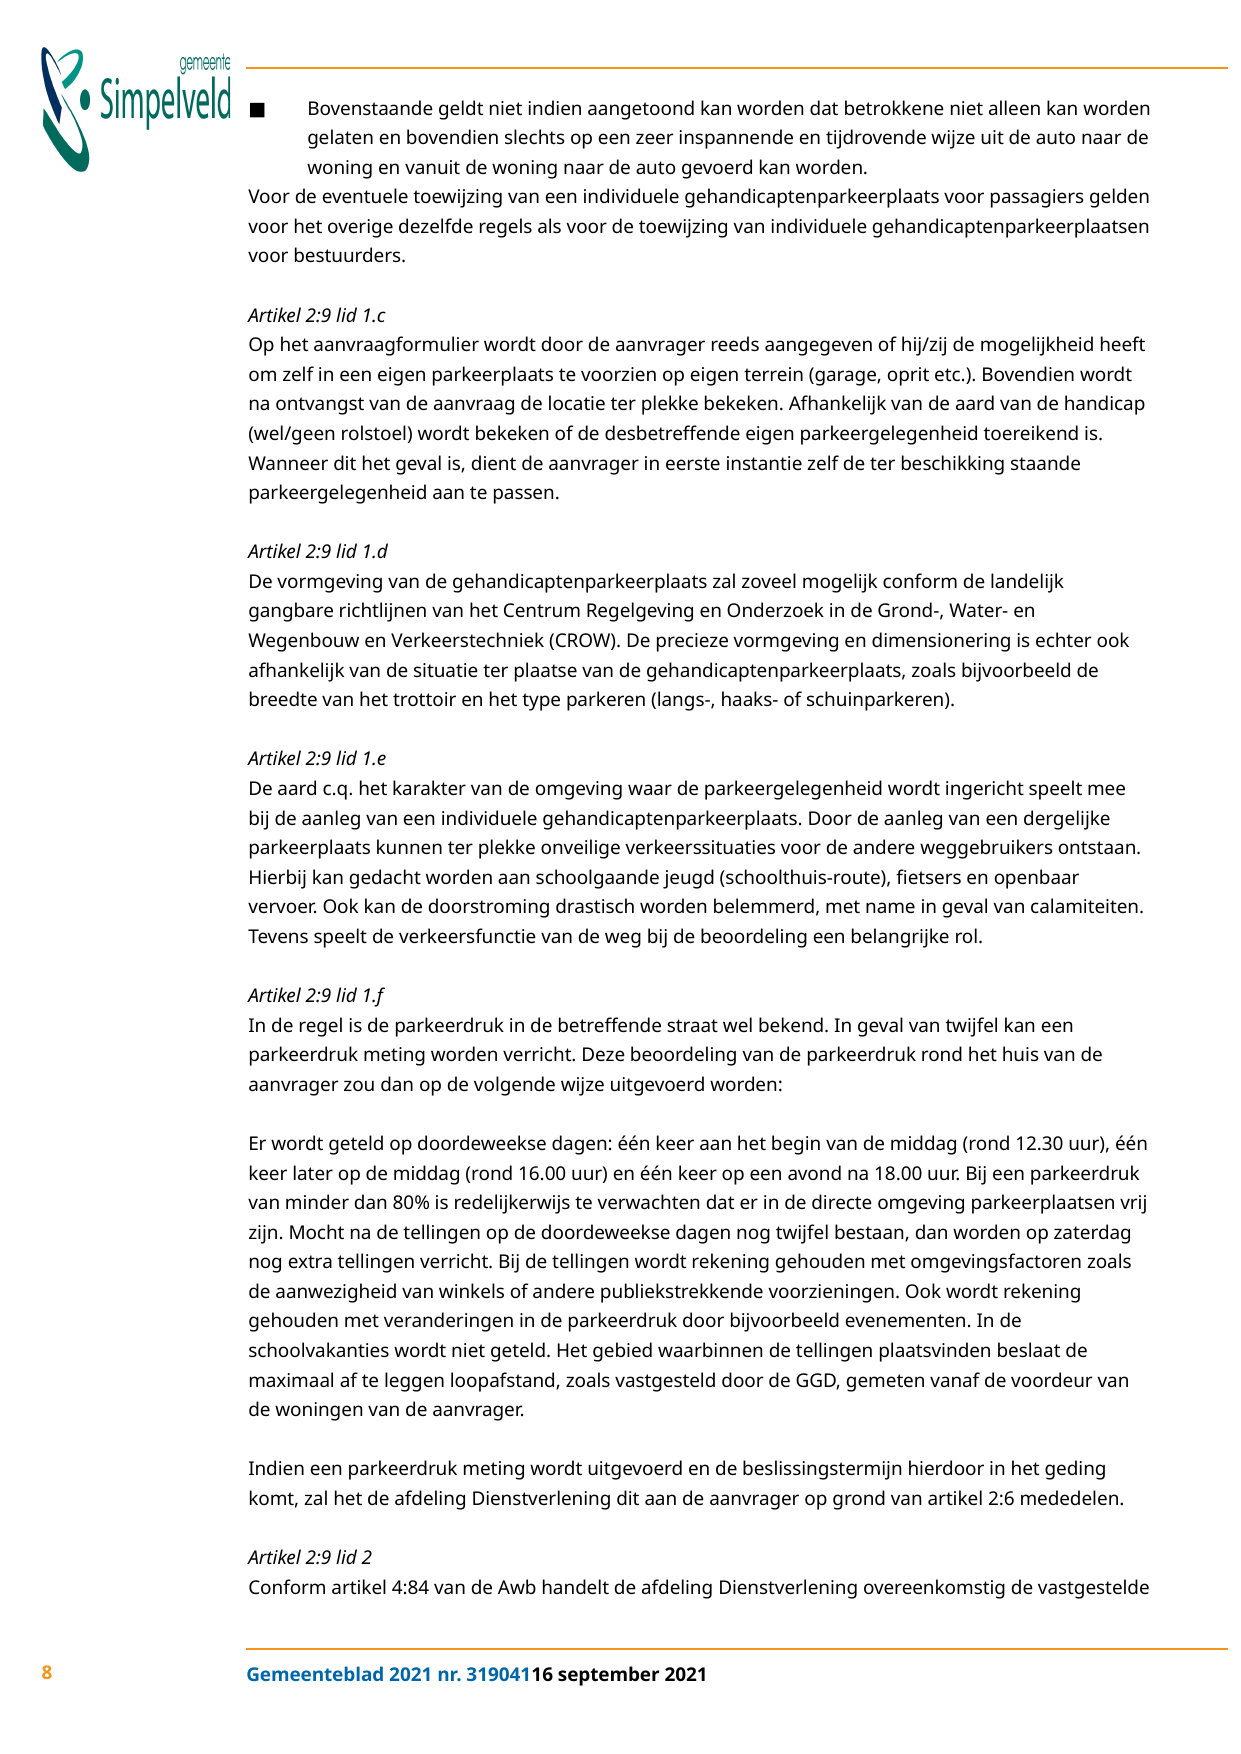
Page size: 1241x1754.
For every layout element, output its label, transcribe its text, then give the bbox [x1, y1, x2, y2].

text Artikel 2:9 lid 1.e [248, 746, 1152, 771]
text Artikel 2:9 lid 1.d [248, 538, 1152, 564]
text Artikel 2:9 lid 1.f [248, 982, 1152, 1008]
text Er wordt geteld op doordeweekse dagen: één keer aan het begin van de middag (rond 12.30 uur), één keer later op de middag (rond 16.00 uur) en één keer op een avond na 18.00 uur. Bij een parkeerdruk van minder dan 80% is redelijkerwijs te verwachten dat er in de directe omgeving parkeerplaatsen vrij zijn. Mocht na de tellingen op de doordeweekse dagen nog twijfel bestaan, dan worden op zaterdag nog extra tellingen verricht. Bij de tellingen wordt rekening gehouden met omgevingsfactoren zoals de aanwezigheid van winkels of andere publiekstrekkende voorzieningen. Ook wordt rekening gehouden met veranderingen in de parkeerdruk door bijvoorbeeld evenementen. In de schoolvakanties wordt niet geteld. Het gebied waarbinnen de tellingen plaatsvinden beslaat de maximaal af te leggen loopafstand, zoals vastgesteld door de GGD, gemeten vanaf de voordeur van de woningen van de aanvrager. [248, 1130, 1152, 1422]
text Artikel 2:9 lid 2 [248, 1544, 1152, 1570]
text Op het aanvraagformulier wordt door de aanvrager reeds aangegeven of hij/zij de mogelijkheid heeft om zelf in een eigen parkeerplaats te voorzien op eigen terrein (garage, oprit etc.). Bovendien wordt na ontvangst van de aanvraag de locatie ter plekke bekeken. Afhankelijk van de aard van de handicap (wel/geen rolstoel) wordt bekeken of de desbetreffende eigen parkeergelegenheid toereikend is. Wanneer dit het geval is, dient de aanvrager in eerste instantie zelf de ter beschikking staande parkeergelegenheid aan te passen. [248, 331, 1152, 505]
text De vormgeving van de gehandicaptenparkeerplaats zal zoveel mogelijk conform de landelijk gangbare richtlijnen van het Centrum Regelgeving en Onderzoek in de Grond-, Water- en Wegenbouw en Verkeerstechniek (CROW). De precieze vormgeving en dimensionering is echter ook afhankelijk van de situatie ter plaatse van de gehandicaptenparkeerplaats, zoals bijvoorbeeld de breedte van het trottoir en het type parkeren (langs-, haaks- of schuinparkeren). [248, 568, 1152, 712]
list Bovenstaande geldt niet indien aangetoond kan worden dat betrokkene niet alleen kan worden gelaten en bovendien slechts op een zeer inspannende en tijdrovende wijze uit de auto naar de woning en vanuit de woning naar de auto gevoerd kan worden. [248, 95, 1152, 180]
text Voor de eventuele toewijzing van een individuele gehandicaptenparkeerplaats voor passagiers gelden voor het overige dezelfde regels als voor de toewijzing van individuele gehandicaptenparkeerplaatsen voor bestuurders. [248, 183, 1152, 268]
text Indien een parkeerdruk meting wordt uitgevoerd en de beslissingstermijn hierdoor in het geding komt, zal het de afdeling Dienstverlening dit aan de aanvrager op grond van artikel 2:6 mededelen. [248, 1456, 1152, 1511]
text De aard c.q. het karakter van de omgeving waar de parkeergelegenheid wordt ingericht speelt mee bij de aanleg van een individuele gehandicaptenparkeerplaats. Door de aanleg van een dergelijke parkeerplaats kunnen ter plekke onveilige verkeerssituaties voor de andere weggebruikers ontstaan. Hierbij kan gedacht worden aan schoolgaande jeugd (schoolthuis-route), fietsers en openbaar vervoer. Ook kan de doorstroming drastisch worden belemmerd, met name in geval van calamiteiten. Tevens speelt de verkeersfunctie van de weg bij de beoordeling een belangrijke rol. [248, 775, 1152, 949]
text Conform artikel 4:84 van de Awb handelt de afdeling Dienstverlening overeenkomstig de vastgestelde [248, 1574, 1152, 1600]
picture [41, 47, 231, 172]
text In de regel is de parkeerdruk in de betreffende straat wel bekend. In geval van twijfel kan een parkeerdruk meting worden verricht. Deze beoordeling van de parkeerdruk rond het huis van de aanvrager zou dan op de volgende wijze uitgevoerd worden: [248, 1012, 1152, 1097]
text Artikel 2:9 lid 1.c [248, 302, 1152, 328]
